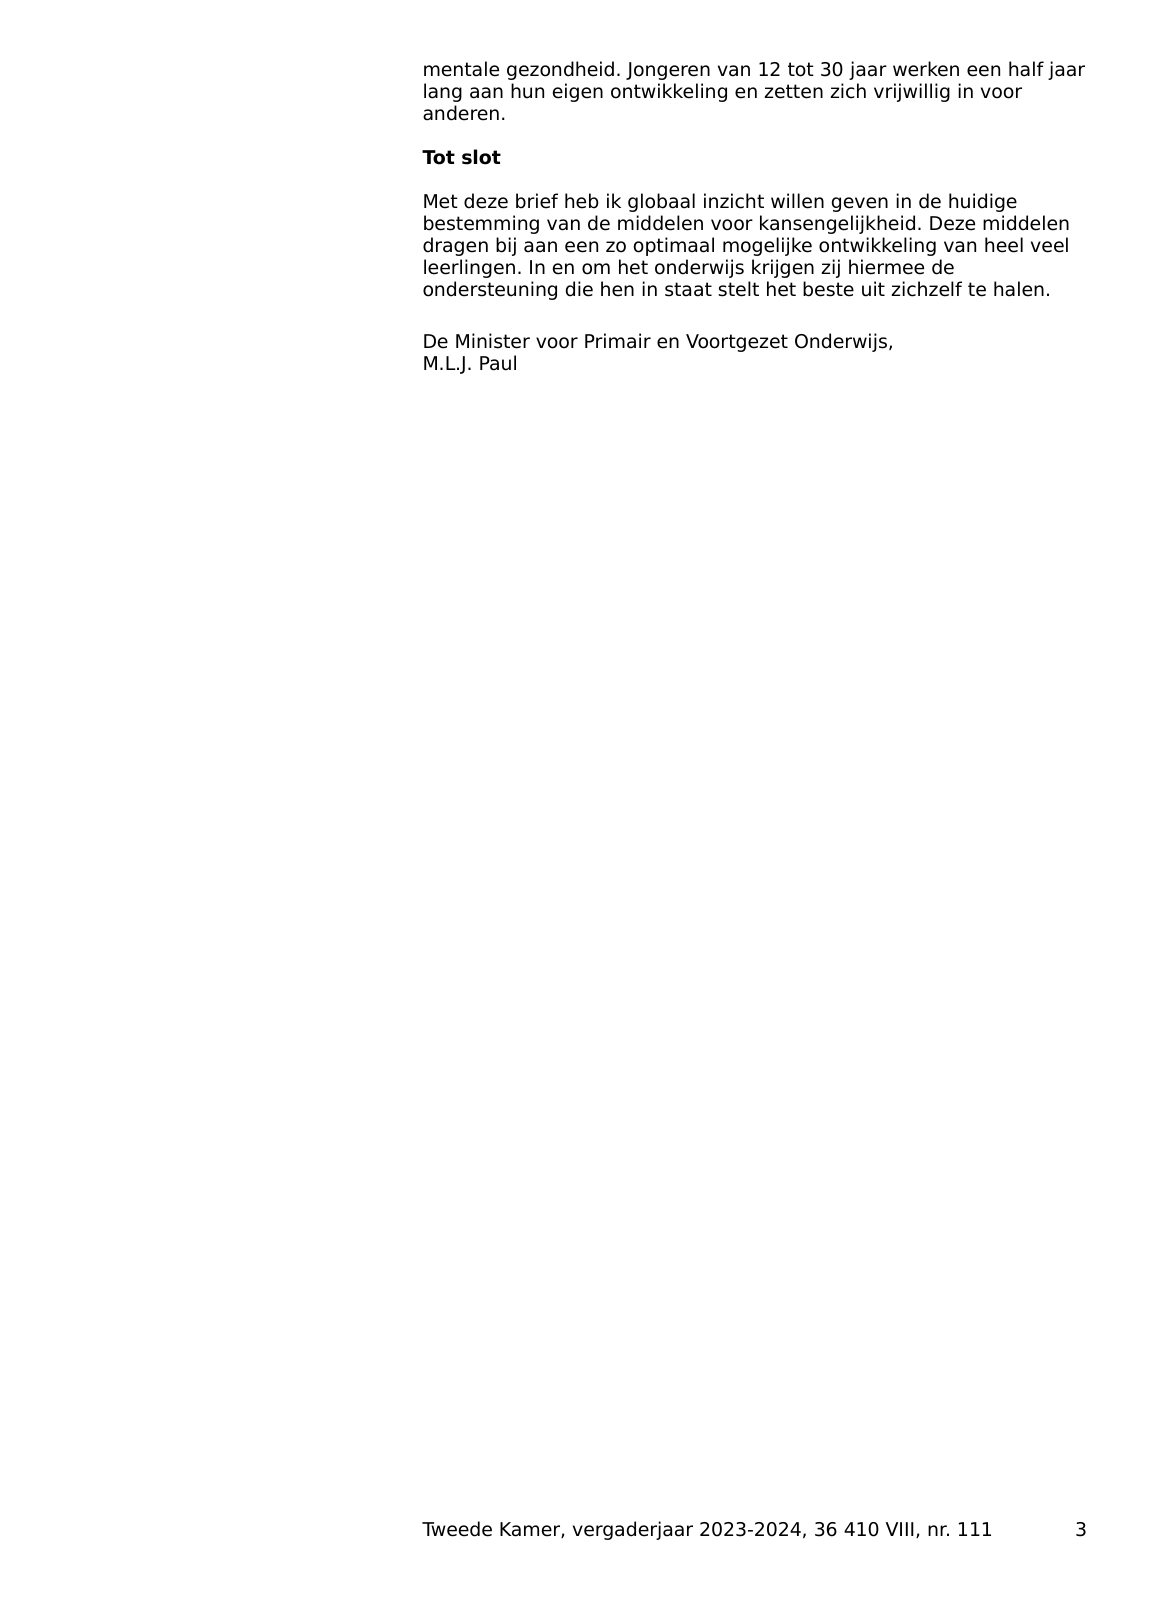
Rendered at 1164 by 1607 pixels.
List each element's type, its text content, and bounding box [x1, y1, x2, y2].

text De Minister voor Primair en Voortgezet Onderwijs, M.L.J. Paul [422, 331, 1087, 375]
text mentale gezondheid. Jongeren van 12 tot 30 jaar werken een half jaar lang aan hun eigen ontwikkeling en zetten zich vrijwillig in voor anderen. [422, 59, 1087, 125]
subtitle Tot slot [422, 147, 1087, 169]
text Met deze brief heb ik globaal inzicht willen geven in de huidige bestemming van de middelen voor kansengelijkheid. Deze middelen dragen bij aan een zo optimaal mogelijke ontwikkeling van heel veel leerlingen. In en om het onderwijs krijgen zij hiermee de ondersteuning die hen in staat stelt het beste uit zichzelf te halen. [422, 191, 1087, 301]
